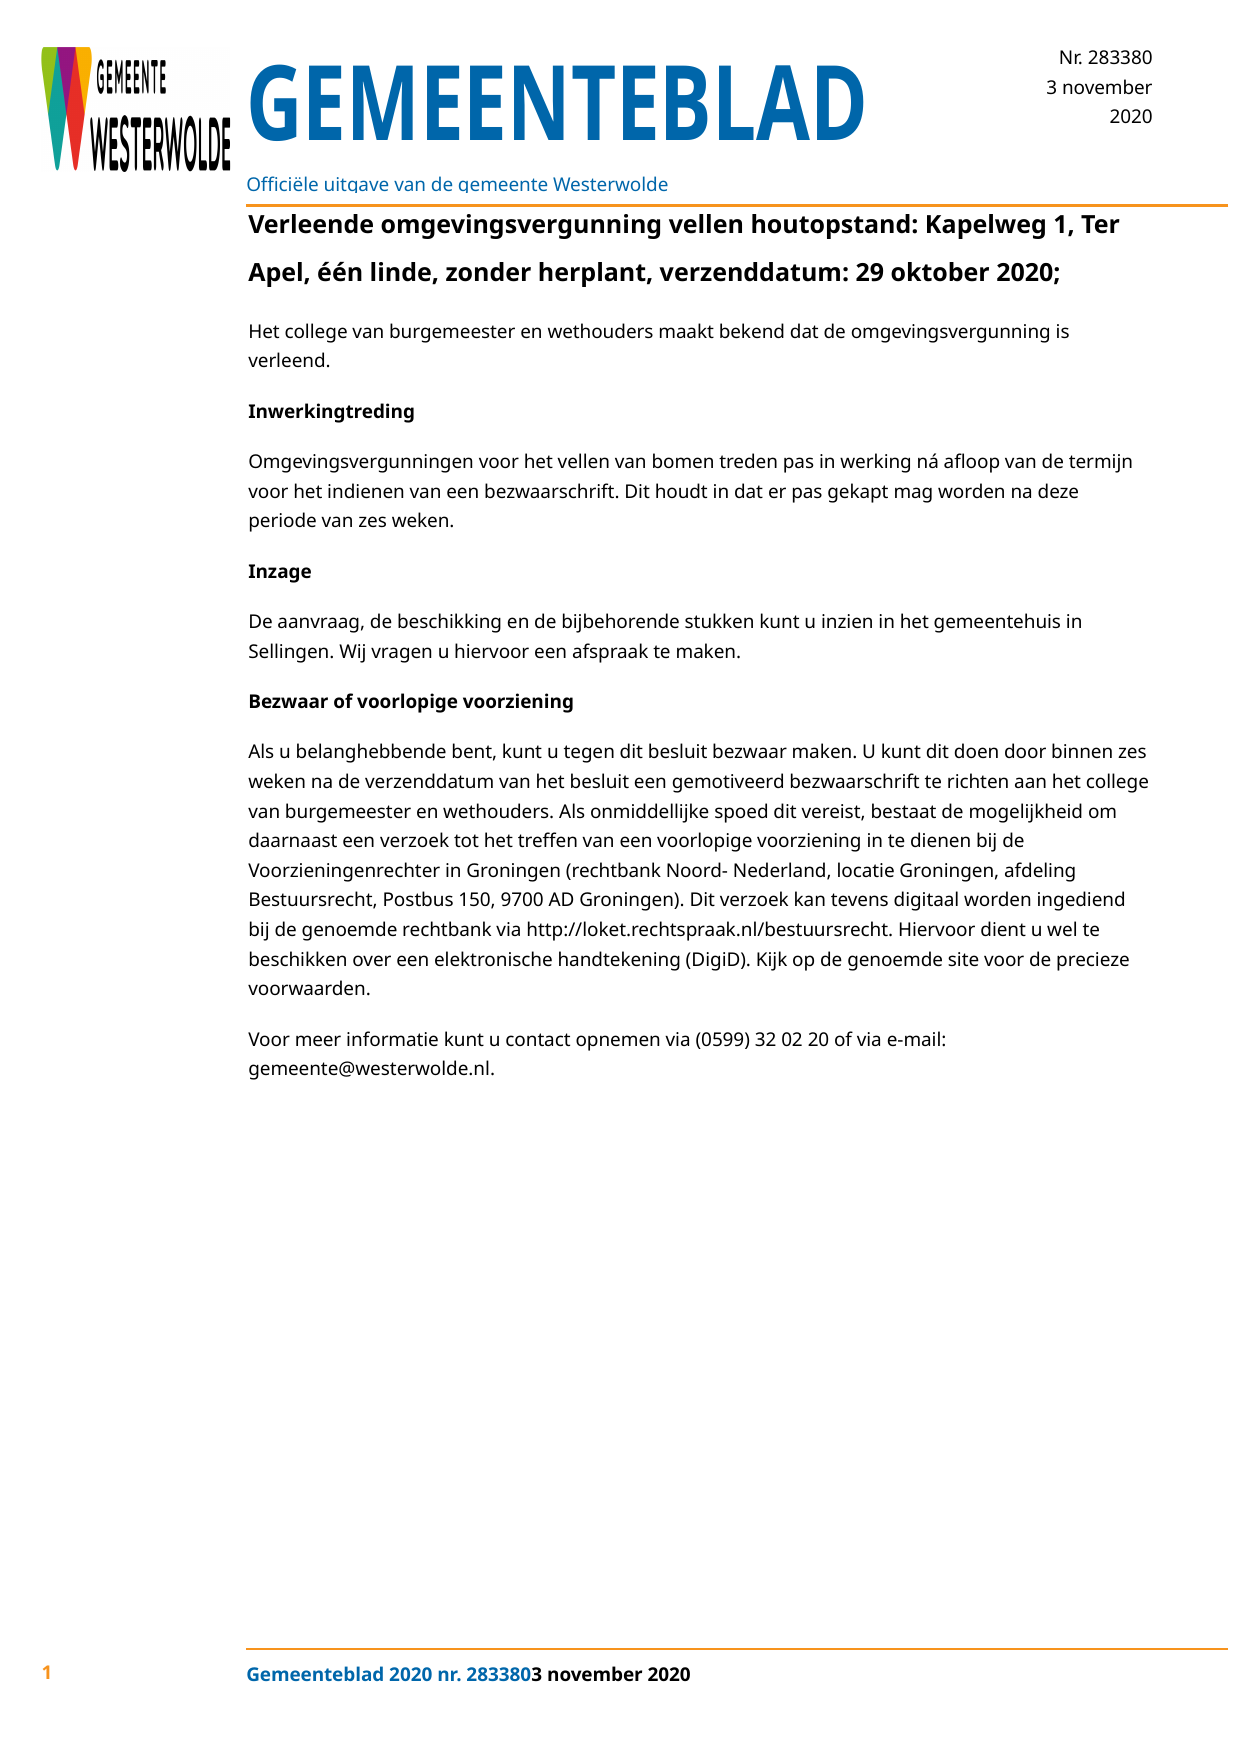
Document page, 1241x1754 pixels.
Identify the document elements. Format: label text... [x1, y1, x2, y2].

text Bezwaar of voorlopige voorziening [248, 688, 1152, 714]
text Inwerkingtreding [248, 398, 1152, 424]
text Het college van burgemeester en wethouders maakt bekend dat de omgevingsvergunning is verleend. [248, 318, 1152, 373]
text Verleende omgevingsvergunning vellen houtopstand: Kapelweg 1, Ter Apel, één linde, zonder herplant, verzenddatum: 29 oktober 2020; [248, 207, 1152, 288]
text Voor meer informatie kunt u contact opnemen via (0599) 32 02 20 of via e-mail: gemeente@westerwolde.nl. [248, 1026, 1152, 1081]
picture [41, 47, 231, 172]
text Als u belanghebbende bent, kunt u tegen dit besluit bezwaar maken. U kunt dit doen door binnen zes weken na de verzenddatum van het besluit een gemotiveerd bezwaarschrift te richten aan het college van burgemeester en wethouders. Als onmiddellijke spoed dit vereist, bestaat de mogelijkheid om daarnaast een verzoek tot het treffen van een voorlopige voorziening in te dienen bij de Voorzieningenrechter in Groningen (rechtbank Noord- Nederland, locatie Groningen, afdeling Bestuursrecht, Postbus 150, 9700 AD Groningen). Dit verzoek kan tevens digitaal worden ingediend bij de genoemde rechtbank via http://loket.rechtspraak.nl/bestuursrecht. Hiervoor dient u wel te beschikken over een elektronische handtekening (DigiD). Kijk op de genoemde site voor de precieze voorwaarden. [248, 739, 1152, 1001]
text Inzage [248, 558, 1152, 584]
text De aanvraag, de beschikking en de bijbehorende stukken kunt u inzien in het gemeentehuis in Sellingen. Wij vragen u hiervoor een afspraak te maken. [248, 608, 1152, 664]
text Omgevingsvergunningen voor het vellen van bomen treden pas in werking ná afloop van de termijn voor het indienen van een bezwaarschrift. Dit houdt in dat er pas gekapt mag worden na deze periode van zes weken. [248, 448, 1152, 533]
